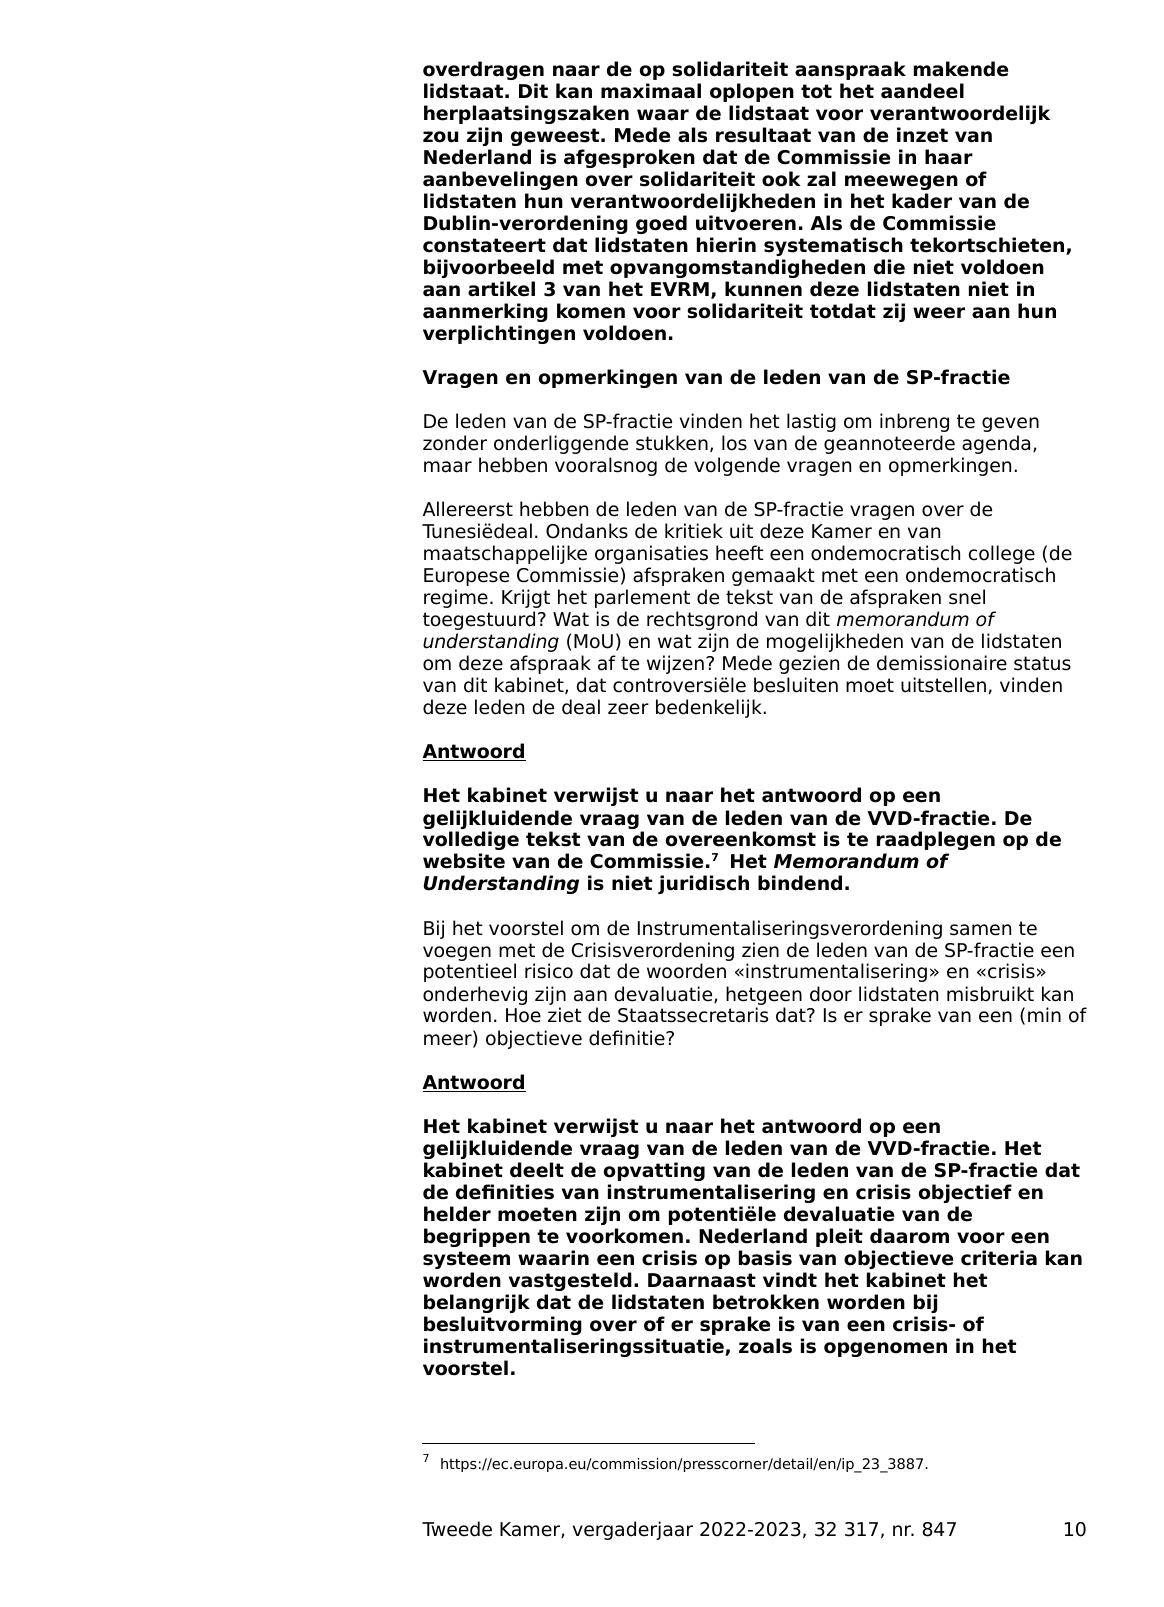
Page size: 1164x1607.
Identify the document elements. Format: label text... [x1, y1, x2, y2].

subtitle Antwoord [422, 1072, 1087, 1093]
subtitle Vragen en opmerkingen van de leden van de SP-fractie [422, 367, 1087, 389]
text https://ec.europa.eu/commission/presscorner/detail/en/ip_23_3887. [422, 1452, 1087, 1474]
text overdragen naar de op solidariteit aanspraak makende lidstaat. Dit kan maximaal oplopen tot het aandeel herplaatsingszaken waar de lidstaat voor verantwoordelijk zou zijn geweest. Mede als resultaat van de inzet van Nederland is afgesproken dat de Commissie in haar aanbevelingen over solidariteit ook zal meewegen of lidstaten hun verantwoordelijkheden in het kader van de Dublin-verordening goed uitvoeren. Als de Commissie constateert dat lidstaten hierin systematisch tekortschieten, bijvoorbeeld met opvangomstandigheden die niet voldoen aan artikel 3 van het EVRM, kunnen deze lidstaten niet in aanmerking komen voor solidariteit totdat zij weer aan hun verplichtingen voldoen. [422, 59, 1087, 345]
text Het kabinet verwijst u naar het antwoord op een gelijkluidende vraag van de leden van de VVD-fractie. De volledige tekst van de overeenkomst is te raadplegen op de website van de Commissie. Het Memorandum of Understanding is niet juridisch bindend. [422, 785, 1087, 895]
text De leden van de SP-fractie vinden het lastig om inbreng te geven zonder onderliggende stukken, los van de geannoteerde agenda, maar hebben vooralsnog de volgende vragen en opmerkingen. [422, 411, 1087, 477]
text Het kabinet verwijst u naar het antwoord op een gelijkluidende vraag van de leden van de VVD-fractie. Het kabinet deelt de opvatting van de leden van de SP-fractie dat de definities van instrumentalisering en crisis objectief en helder moeten zijn om potentiële devaluatie van de begrippen te voorkomen. Nederland pleit daarom voor een systeem waarin een crisis op basis van objectieve criteria kan worden vastgesteld. Daarnaast vindt het kabinet het belangrijk dat de lidstaten betrokken worden bij besluitvorming over of er sprake is van een crisis- of instrumentaliseringssituatie, zoals is opgenomen in het voorstel. [422, 1116, 1087, 1379]
subtitle Antwoord [422, 741, 1087, 763]
text Bij het voorstel om de Instrumentaliseringsverordening samen te voegen met de Crisisverordening zien de leden van de SP-fractie een potentieel risico dat de woorden «instrumentalisering» en «crisis» onderhevig zijn aan devaluatie, hetgeen door lidstaten misbruikt kan worden. Hoe ziet de Staatssecretaris dat? Is er sprake van een (min of meer) objectieve definitie? [422, 917, 1087, 1049]
text Allereerst hebben de leden van de SP-fractie vragen over de Tunesiëdeal. Ondanks de kritiek uit deze Kamer en van maatschappelijke organisaties heeft een ondemocratisch college (de Europese Commissie) afspraken gemaakt met een ondemocratisch regime. Krijgt het parlement de tekst van de afspraken snel toegestuurd? Wat is de rechtsgrond van dit memorandum of understanding (MoU) en wat zijn de mogelijkheden van de lidstaten om deze afspraak af te wijzen? Mede gezien de demissionaire status van dit kabinet, dat controversiële besluiten moet uitstellen, vinden deze leden de deal zeer bedenkelijk. [422, 499, 1087, 719]
